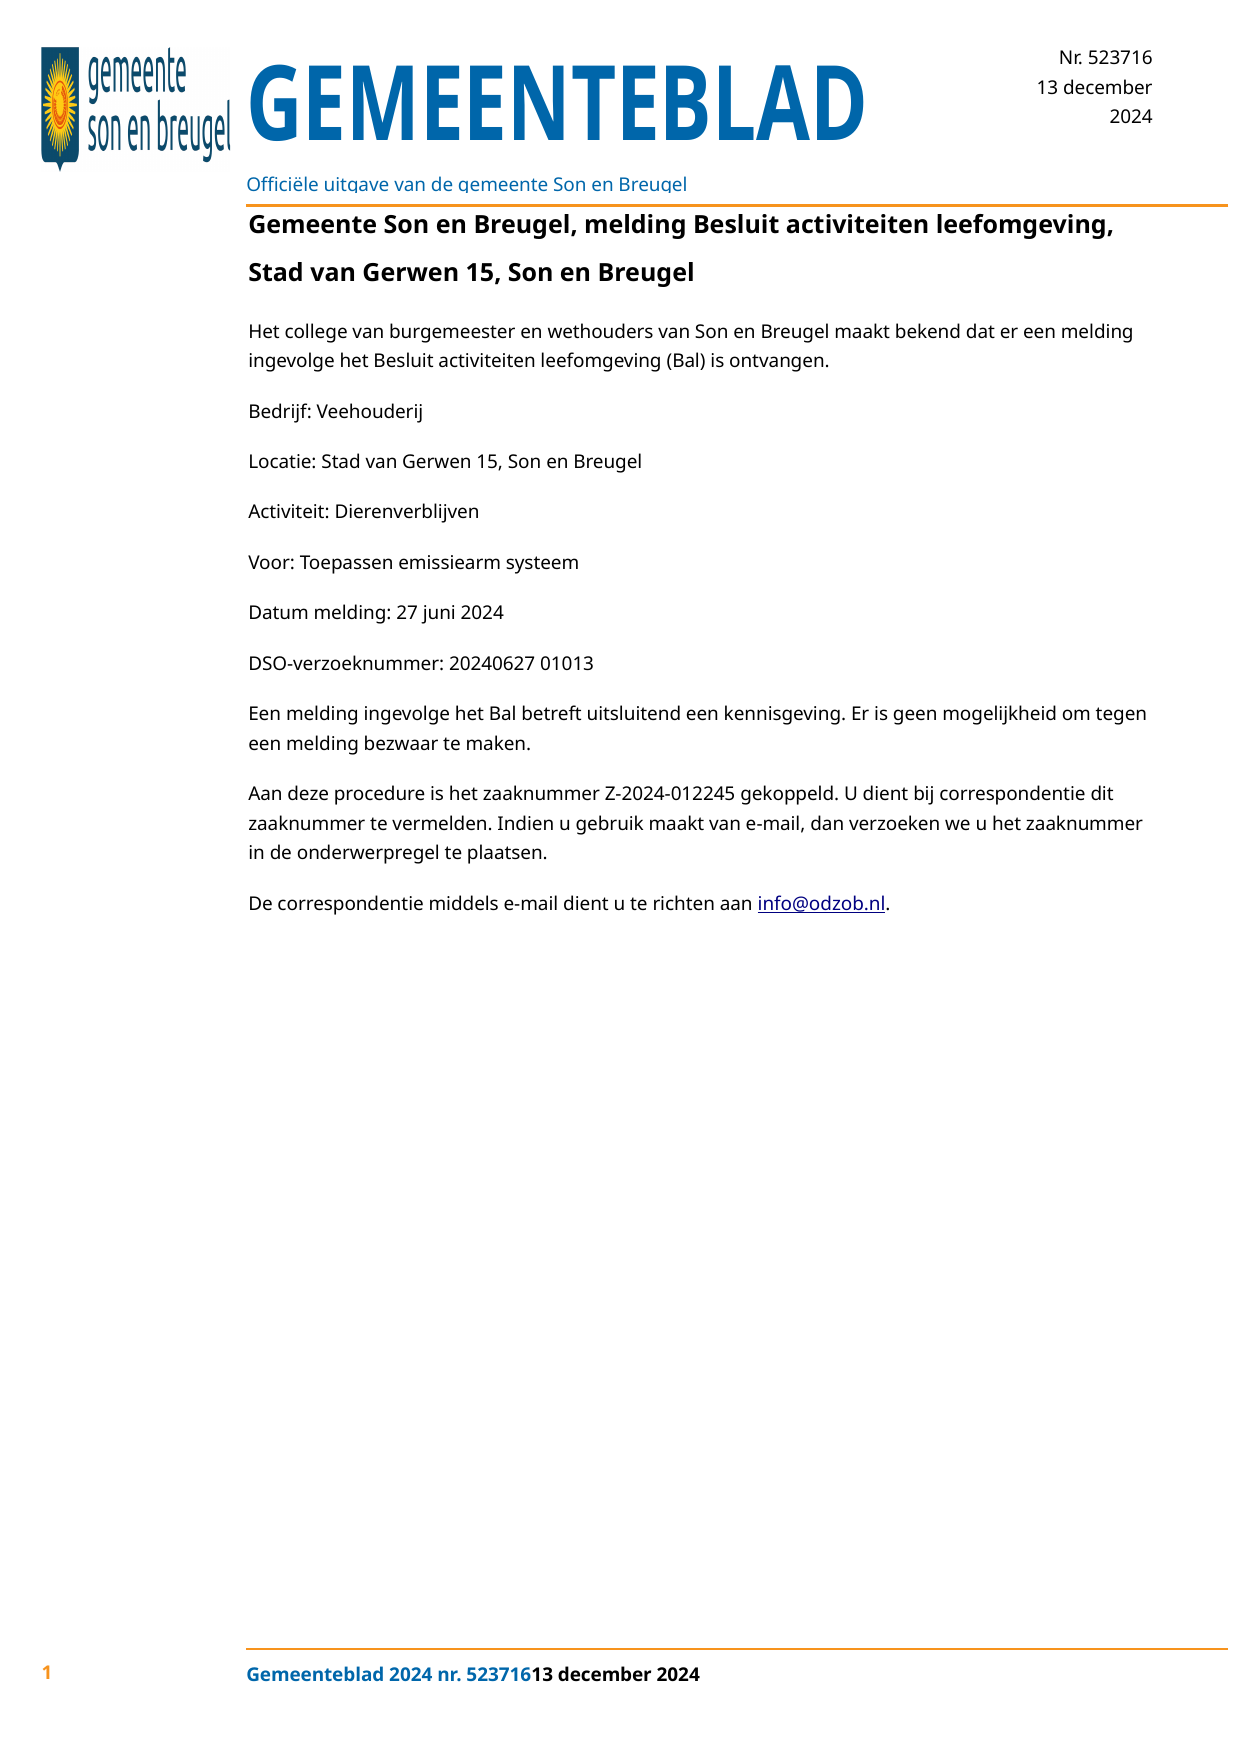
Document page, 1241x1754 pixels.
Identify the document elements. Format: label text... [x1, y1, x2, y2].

text Aan deze procedure is het zaaknummer Z-2024-012245 gekoppeld. U dient bij correspondentie dit zaaknummer te vermelden. Indien u gebruik maakt van e-mail, dan verzoeken we u het zaaknummer in de onderwerpregel te plaatsen. [248, 780, 1152, 865]
text Activiteit: Dierenverblijven [248, 499, 1152, 524]
text DSO-verzoeknummer: 20240627 01013 [248, 650, 1152, 676]
text De correspondentie middels e-mail dient u te richten aan info@odzob.nl. [248, 890, 1152, 916]
text Voor: Toepassen emissiearm systeem [248, 549, 1152, 575]
picture [41, 47, 231, 172]
text Het college van burgemeester en wethouders van Son en Breugel maakt bekend dat er een melding ingevolge het Besluit activiteiten leefomgeving (Bal) is ontvangen. [248, 318, 1152, 373]
text Datum melding: 27 juni 2024 [248, 599, 1152, 625]
text Gemeente Son en Breugel, melding Besluit activiteiten leefomgeving, Stad van Gerwen 15, Son en Breugel [248, 207, 1152, 288]
text Bedrijf: Veehouderij [248, 398, 1152, 424]
text Een melding ingevolge het Bal betreft uitsluitend een kennisgeving. Er is geen mogelijkheid om tegen een melding bezwaar te maken. [248, 700, 1152, 756]
text Locatie: Stad van Gerwen 15, Son en Breugel [248, 448, 1152, 474]
